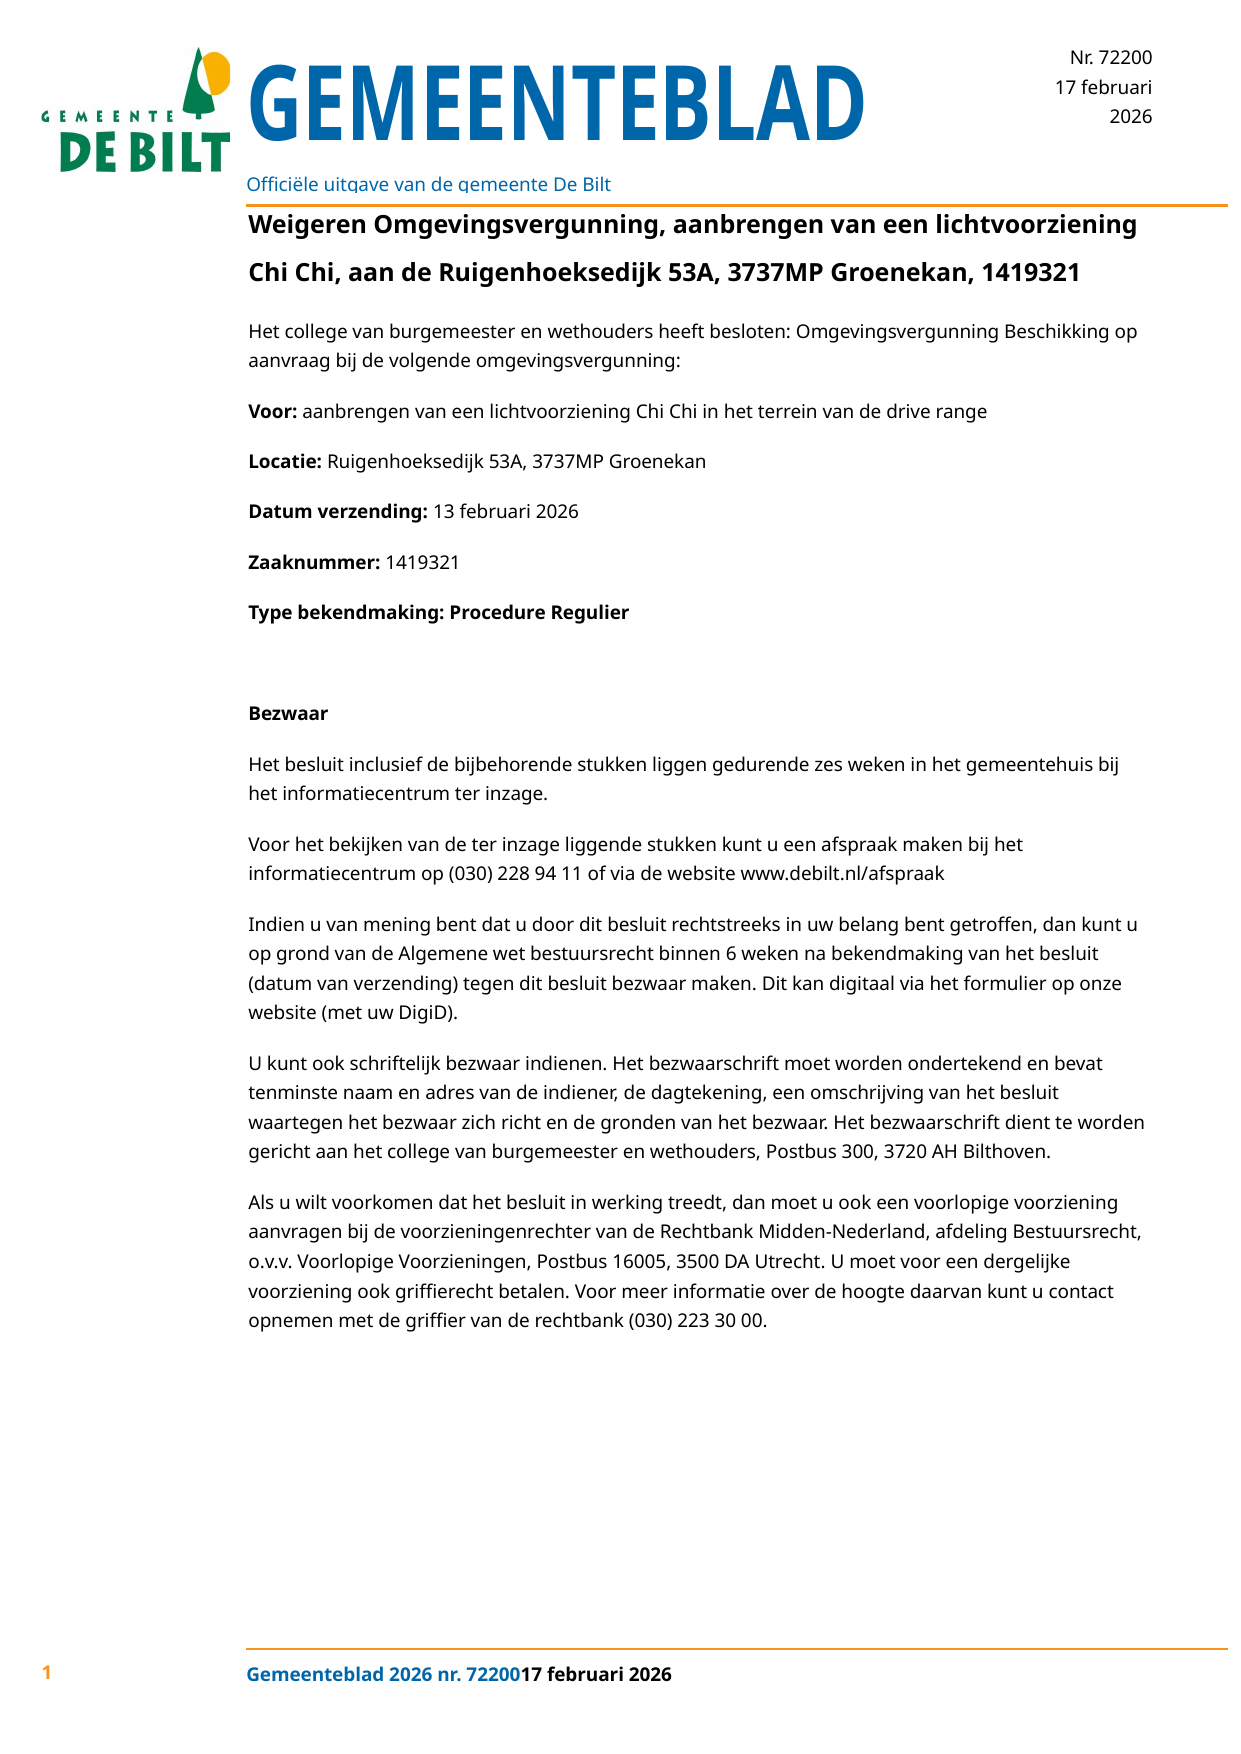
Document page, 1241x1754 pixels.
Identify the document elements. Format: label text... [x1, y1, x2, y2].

text Bezwaar [248, 700, 1152, 726]
text Datum verzending: 13 februari 2026 [248, 499, 1152, 524]
text U kunt ook schriftelijk bezwaar indienen. Het bezwaarschrift moet worden ondertekend en bevat tenminste naam en adres van de indiener, de dagtekening, een omschrijving van het besluit waartegen het bezwaar zich richt en de gronden van het bezwaar. Het bezwaarschrift dient te worden gericht aan het college van burgemeester en wethouders, Postbus 300, 3720 AH Bilthoven. [248, 1050, 1152, 1164]
text Voor: aanbrengen van een lichtvoorziening Chi Chi in het terrein van de drive range [248, 398, 1152, 424]
text Weigeren Omgevingsvergunning, aanbrengen van een lichtvoorziening Chi Chi, aan de Ruigenhoeksedijk 53A, 3737MP Groenekan, 1419321 [248, 207, 1152, 288]
text Indien u van mening bent dat u door dit besluit rechtstreeks in uw belang bent getroffen, dan kunt u op grond van de Algemene wet bestuursrecht binnen 6 weken na bekendmaking van het besluit (datum van verzending) tegen dit besluit bezwaar maken. Dit kan digitaal via het formulier op onze website (met uw DigiD). [248, 911, 1152, 1025]
text Het college van burgemeester en wethouders heeft besloten: Omgevingsvergunning Beschikking op aanvraag bij de volgende omgevingsvergunning: [248, 318, 1152, 373]
text Voor het bekijken van de ter inzage liggende stukken kunt u een afspraak maken bij het informatiecentrum op (030) 228 94 11 of via de website www.debilt.nl/afspraak [248, 831, 1152, 886]
picture [41, 47, 231, 172]
text Zaaknummer: 1419321 [248, 549, 1152, 575]
text Type bekendmaking: Procedure Regulier [248, 599, 1152, 625]
text Als u wilt voorkomen dat het besluit in werking treedt, dan moet u ook een voorlopige voorziening aanvragen bij de voorzieningenrechter van de Rechtbank Midden-Nederland, afdeling Bestuursrecht, o.v.v. Voorlopige Voorzieningen, Postbus 16005, 3500 DA Utrecht. U moet voor een dergelijke voorziening ook griffierecht betalen. Voor meer informatie over de hoogte daarvan kunt u contact opnemen met de griffier van de rechtbank (030) 223 30 00. [248, 1189, 1152, 1333]
text Locatie: Ruigenhoeksedijk 53A, 3737MP Groenekan [248, 448, 1152, 474]
text Het besluit inclusief de bijbehorende stukken liggen gedurende zes weken in het gemeentehuis bij het informatiecentrum ter inzage. [248, 751, 1152, 806]
